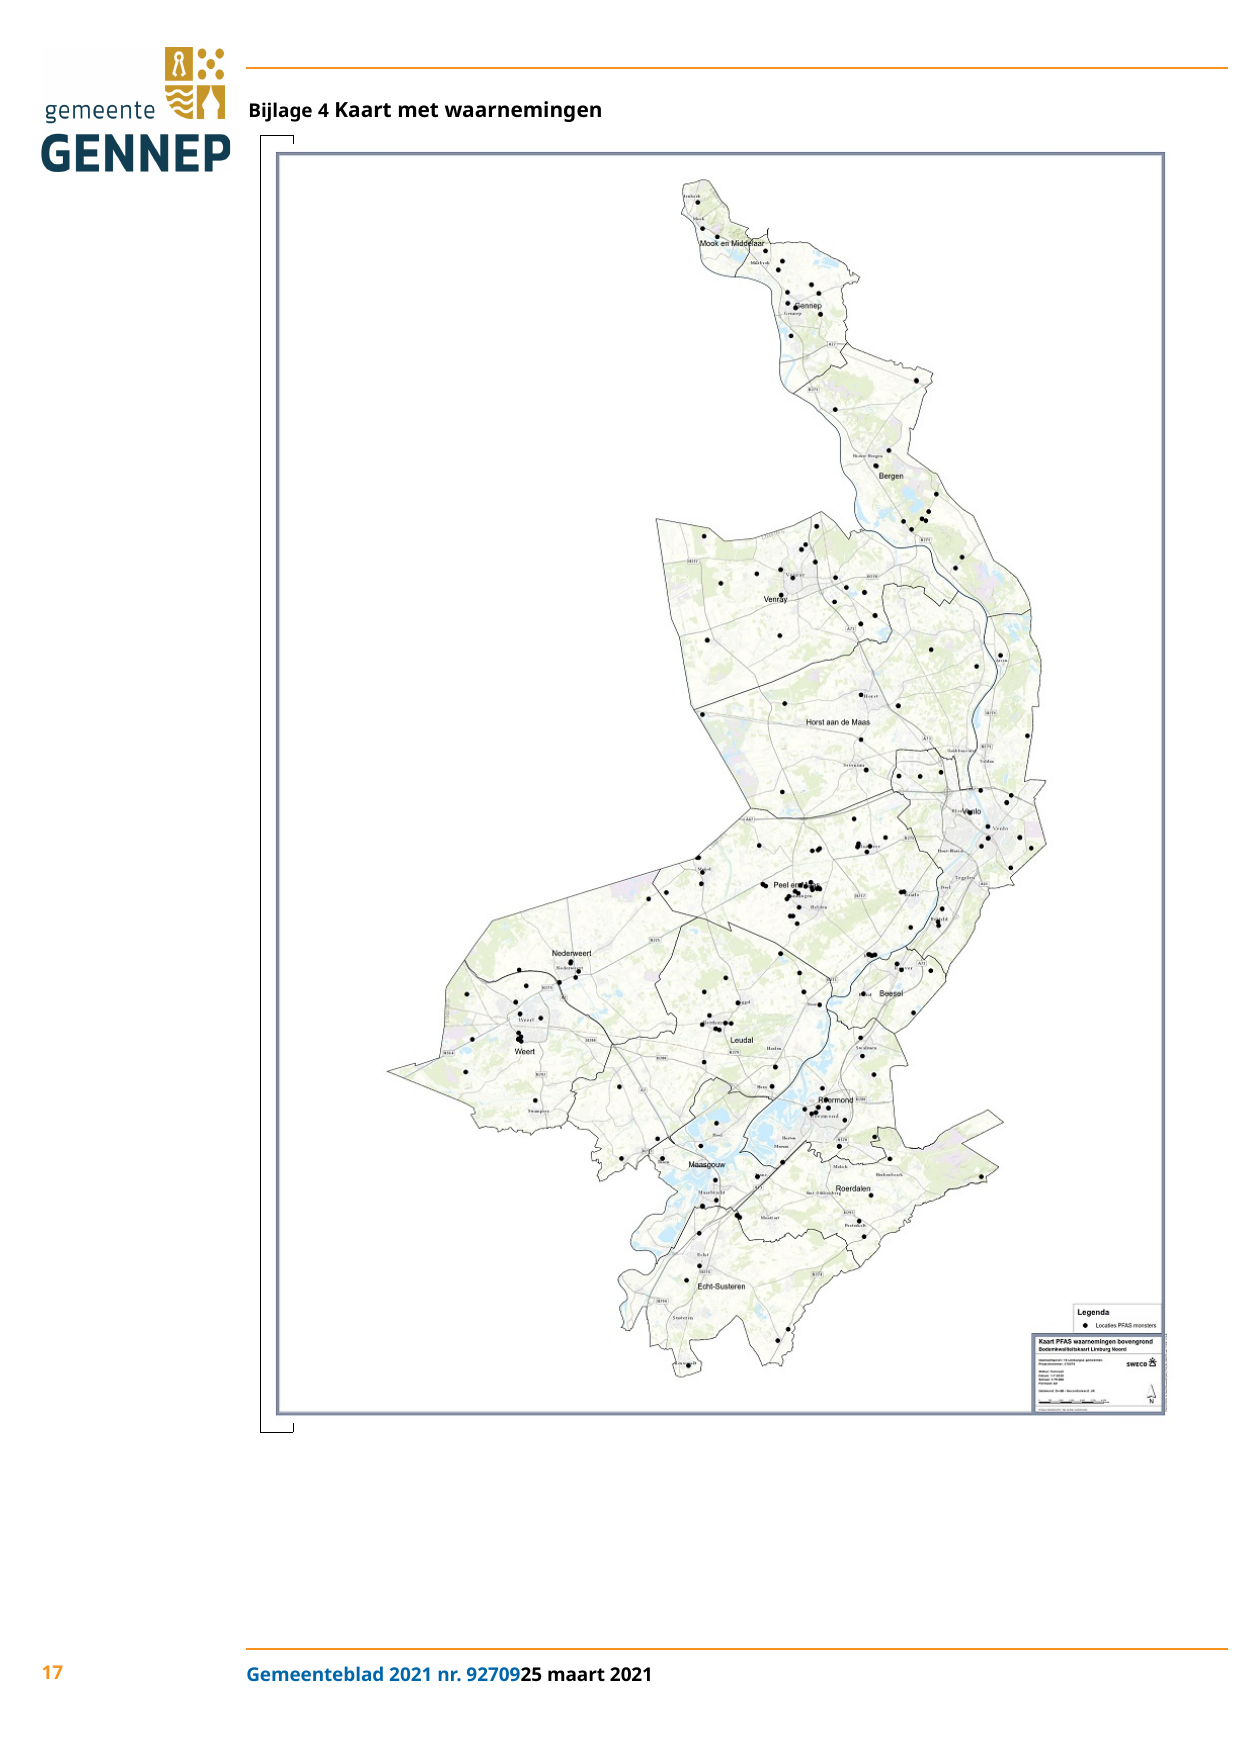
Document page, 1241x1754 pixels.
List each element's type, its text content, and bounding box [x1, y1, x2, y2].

picture [41, 47, 231, 172]
picture [268, 144, 1173, 1423]
text Bijlage 4 Kaart met waarnemingen [248, 95, 1152, 123]
